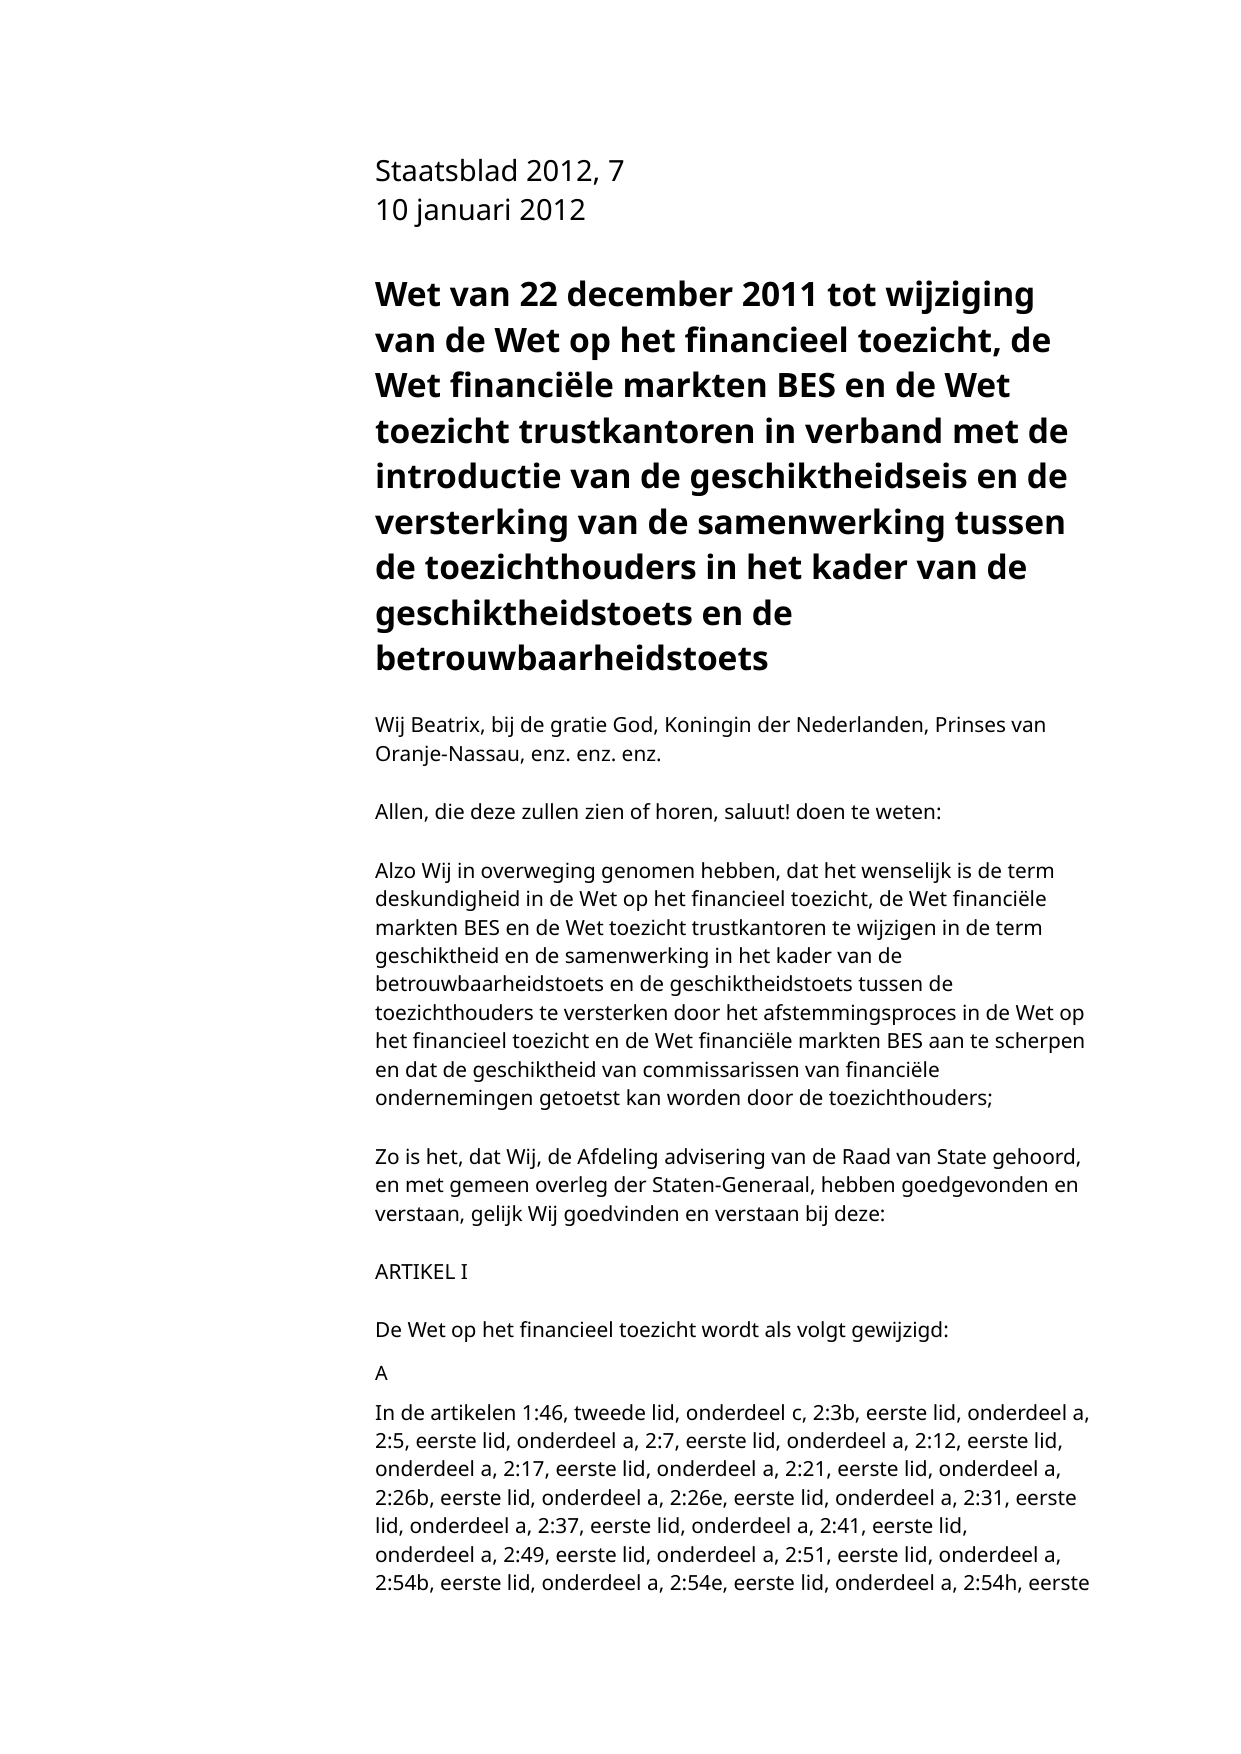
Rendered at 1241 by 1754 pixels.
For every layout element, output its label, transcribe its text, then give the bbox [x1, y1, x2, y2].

text De Wet op het financieel toezicht wordt als volgt gewijzigd: [375, 1316, 1090, 1344]
text In de artikelen 1:46, tweede lid, onderdeel c, 2:3b, eerste lid, onderdeel a, 2:5, eerste lid, onderdeel a, 2:7, eerste lid, onderdeel a, 2:12, eerste lid, onderdeel a, 2:17, eerste lid, onderdeel a, 2:21, eerste lid, onderdeel a, 2:26b, eerste lid, onderdeel a, 2:26e, eerste lid, onderdeel a, 2:31, eerste lid, onderdeel a, 2:37, eerste lid, onderdeel a, 2:41, eerste lid, onderdeel a, 2:49, eerste lid, onderdeel a, 2:51, eerste lid, onderdeel a, 2:54b, eerste lid, onderdeel a, 2:54e, eerste lid, onderdeel a, 2:54h, eerste [375, 1398, 1090, 1597]
text Zo is het, dat Wij, de Afdeling advisering van de Raad van State gehoord, en met gemeen overleg der Staten-Generaal, hebben goedgevonden en verstaan, gelijk Wij goedvinden en verstaan bij deze: [375, 1142, 1090, 1227]
text 10 januari 2012 [375, 190, 1090, 229]
text A [375, 1359, 1090, 1386]
text Wij Beatrix, bij de gratie God, Koningin der Nederlanden, Prinses van Oranje-Nassau, enz. enz. enz. [375, 711, 1090, 767]
text Allen, die deze zullen zien of horen, saluut! doen te weten: [375, 797, 1090, 826]
subtitle Wet van 22 december 2011 tot wijziging van de Wet op het financieel toezicht, de Wet financiële markten BES en de Wet toezicht trustkantoren in verband met de introductie van de geschiktheidseis en de versterking van de samenwerking tussen de toezichthouders in het kader van de geschiktheidstoets en de betrouwbaarheidstoets [375, 271, 1090, 681]
subtitle ARTIKEL I [375, 1257, 1090, 1286]
text Staatsblad 2012, 7 [375, 150, 1090, 190]
text Alzo Wij in overweging genomen hebben, dat het wenselijk is de term deskundigheid in de Wet op het financieel toezicht, de Wet financiële markten BES en de Wet toezicht trustkantoren te wijzigen in de term geschiktheid en de samenwerking in het kader van de betrouwbaarheidstoets en de geschiktheidstoets tussen de toezichthouders te versterken door het afstemmingsproces in de Wet op het financieel toezicht en de Wet financiële markten BES aan te scherpen en dat de geschiktheid van commissarissen van financiële ondernemingen getoetst kan worden door de toezichthouders; [375, 856, 1090, 1112]
